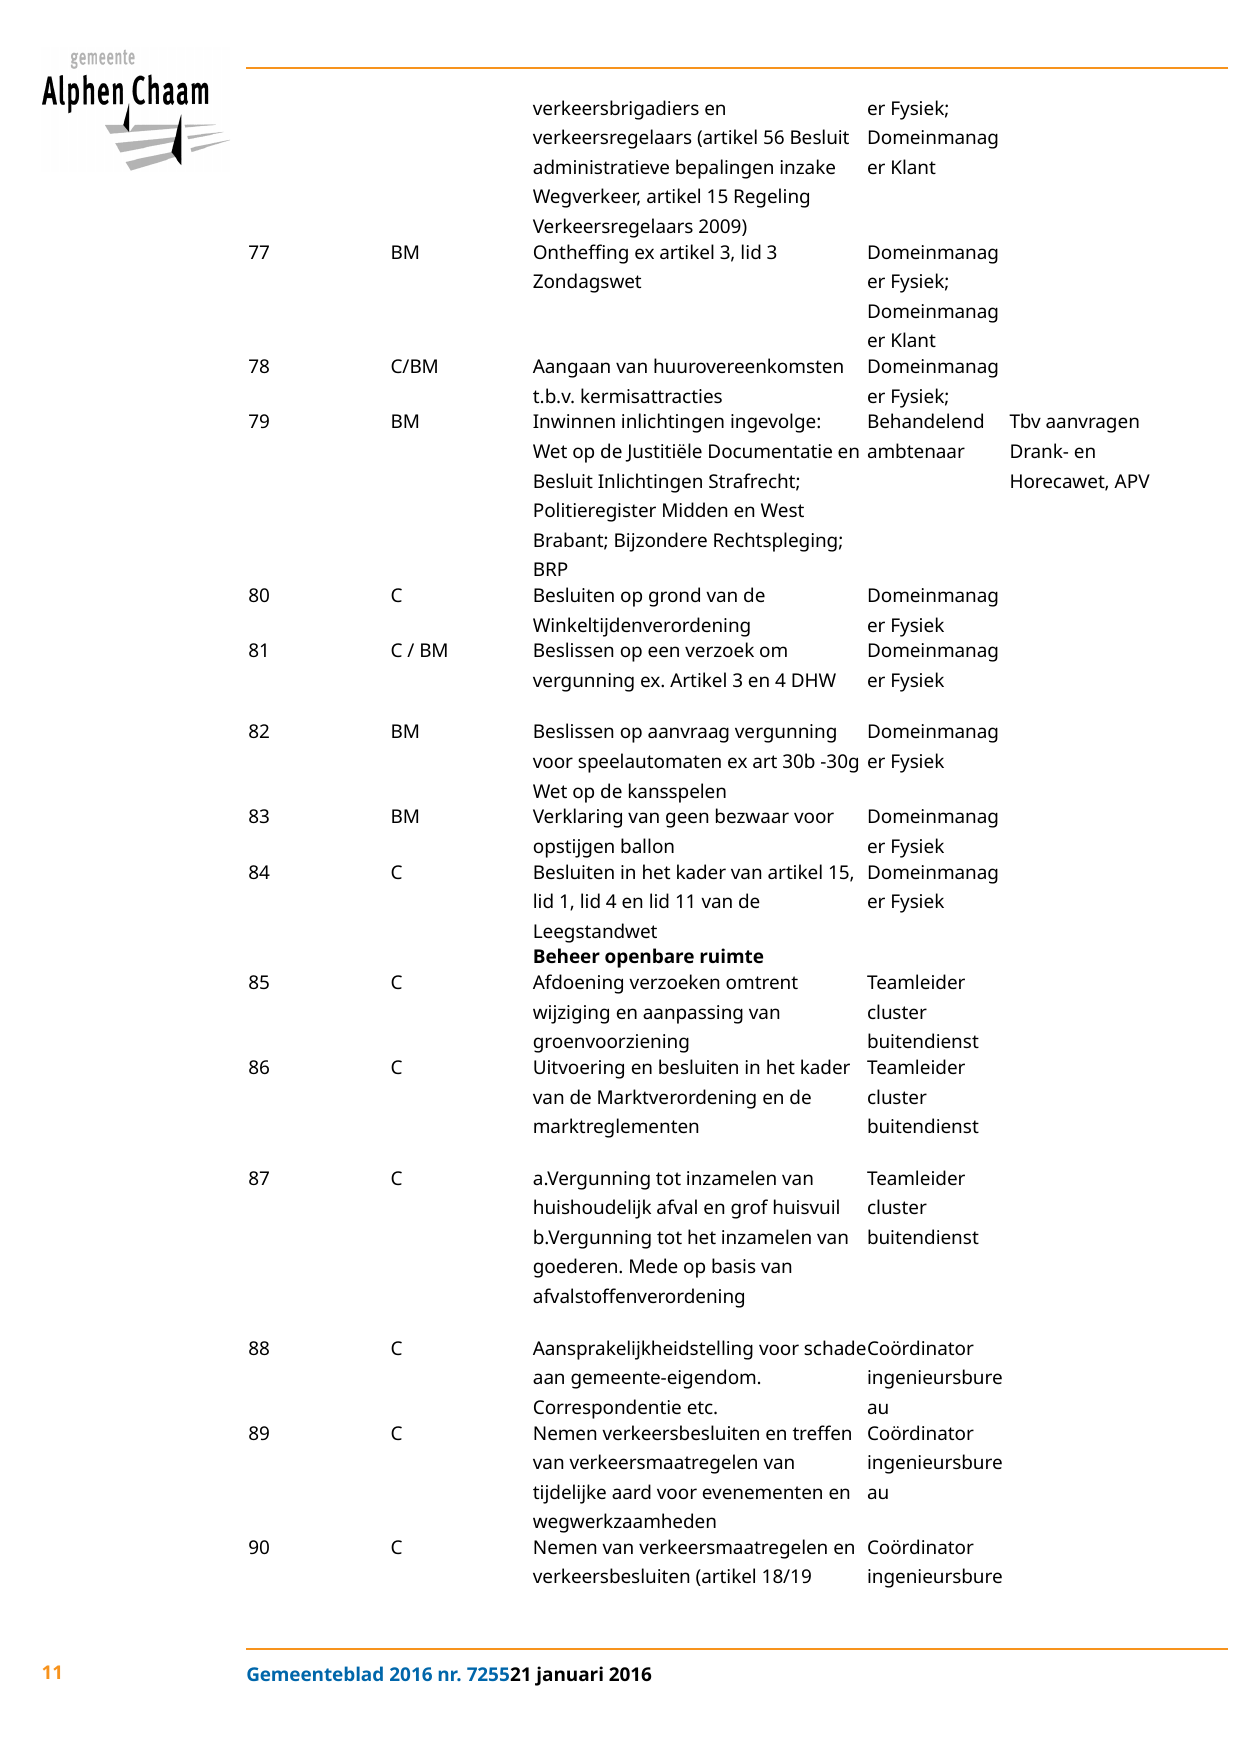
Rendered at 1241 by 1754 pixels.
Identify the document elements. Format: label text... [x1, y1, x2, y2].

table_cell BM [390, 239, 533, 353]
table_cell Besluiten op grond van de Winkeltijdenverordening [533, 582, 867, 638]
table_cell Domeinmanager Fysiek [867, 719, 1009, 803]
table_cell 81 [248, 638, 390, 693]
table_cell [1009, 693, 1152, 719]
table_cell [1009, 719, 1152, 803]
table_cell [533, 693, 867, 719]
table_cell Behandelend ambtenaar [867, 409, 1009, 582]
table_cell 88 [248, 1335, 390, 1420]
table_cell [1009, 638, 1152, 693]
table_cell [867, 693, 1009, 719]
table_cell Teamleider cluster buitendienst [867, 970, 1009, 1054]
table_cell Coördinator ingenieursbure [867, 1534, 1009, 1589]
table_cell 90 [248, 1534, 390, 1589]
table_cell [390, 1309, 533, 1335]
table_cell Beheer openbare ruimte [533, 944, 867, 969]
table_cell [390, 95, 533, 239]
table_cell 89 [248, 1420, 390, 1534]
table_cell [1009, 1165, 1152, 1309]
table_cell [867, 1139, 1009, 1165]
table_cell Tbv aanvragen Drank- en Horecawet, APV [1009, 409, 1152, 582]
table_cell [390, 1139, 533, 1165]
table_cell [248, 95, 390, 239]
table_cell Domeinmanager Fysiek [867, 804, 1009, 859]
table_cell Teamleider cluster buitendienst [867, 1054, 1009, 1139]
table_cell [1009, 95, 1152, 239]
table_cell 86 [248, 1054, 390, 1139]
table_cell [248, 944, 390, 969]
table_cell [1009, 1420, 1152, 1534]
table_cell Domeinmanager Fysiek; [867, 353, 1009, 409]
table_cell [1009, 1054, 1152, 1139]
table_cell [1009, 239, 1152, 353]
table_cell [1009, 1139, 1152, 1165]
table_cell C [390, 970, 533, 1054]
table_cell C [390, 1335, 533, 1420]
table_cell Verklaring van geen bezwaar voor opstijgen ballon [533, 804, 867, 859]
table_cell C/BM [390, 353, 533, 409]
table_cell Aangaan van huurovereenkomsten t.b.v. kermisattracties [533, 353, 867, 409]
table_cell [867, 1309, 1009, 1335]
table_cell 83 [248, 804, 390, 859]
table_cell [1009, 944, 1152, 969]
table_cell [533, 1309, 867, 1335]
table_cell 82 [248, 719, 390, 803]
table_cell Aansprakelijkheidstelling voor schade aan gemeente-eigendom. Correspondentie etc. [533, 1335, 867, 1420]
table_cell Nemen van verkeersmaatregelen en verkeersbesluiten (artikel 18/19 [533, 1534, 867, 1589]
table_cell Domeinmanager Fysiek [867, 582, 1009, 638]
table_cell [1009, 1309, 1152, 1335]
table_cell Afdoening verzoeken omtrent wijziging en aanpassing van groenvoorziening [533, 970, 867, 1054]
table_cell Beslissen op aanvraag vergunning voor speelautomaten ex art 30b -30g Wet op de kansspelen [533, 719, 867, 803]
table_cell [533, 1139, 867, 1165]
table_cell 85 [248, 970, 390, 1054]
table_cell [1009, 582, 1152, 638]
table_cell Uitvoering en besluiten in het kader van de Marktverordening en de marktreglementen [533, 1054, 867, 1139]
table_cell 87 [248, 1165, 390, 1309]
table_cell C [390, 1534, 533, 1589]
table_cell C [390, 1420, 533, 1534]
table_cell Beslissen op een verzoek om vergunning ex. Artikel 3 en 4 DHW [533, 638, 867, 693]
table_cell [867, 944, 1009, 969]
table_cell verkeersbrigadiers en verkeersregelaars (artikel 56 Besluit administratieve bepalingen inzake Wegverkeer, artikel 15 Regeling Verkeersregelaars 2009) [533, 95, 867, 239]
table_cell C [390, 859, 533, 944]
table_cell [1009, 970, 1152, 1054]
table_cell [248, 1139, 390, 1165]
table_cell 77 [248, 239, 390, 353]
table_cell 84 [248, 859, 390, 944]
table_cell [390, 693, 533, 719]
table_cell C [390, 1165, 533, 1309]
table_cell [1009, 859, 1152, 944]
table_cell Coördinator ingenieursbureau [867, 1420, 1009, 1534]
table_cell 80 [248, 582, 390, 638]
table_cell Domeinmanager Fysiek [867, 638, 1009, 693]
table_cell [1009, 353, 1152, 409]
table_cell [1009, 1335, 1152, 1420]
table_cell 79 [248, 409, 390, 582]
table_cell C [390, 1054, 533, 1139]
table_cell Domeinmanager Fysiek; Domeinmanager Klant [867, 239, 1009, 353]
table_cell [390, 944, 533, 969]
table_cell BM [390, 409, 533, 582]
table_cell Coördinator ingenieursbureau [867, 1335, 1009, 1420]
table_cell [1009, 804, 1152, 859]
table_cell Domeinmanager Fysiek [867, 859, 1009, 944]
table_cell a.Vergunning tot inzamelen van huishoudelijk afval en grof huisvuil b.Vergunning tot het inzamelen van goederen. Mede op basis van afvalstoffenverordening [533, 1165, 867, 1309]
table_cell Besluiten in het kader van artikel 15, lid 1, lid 4 en lid 11 van de Leegstandwet [533, 859, 867, 944]
picture [41, 47, 231, 172]
table_cell C / BM [390, 638, 533, 693]
table_cell Ontheffing ex artikel 3, lid 3 Zondagswet [533, 239, 867, 353]
table_cell Teamleider cluster buitendienst [867, 1165, 1009, 1309]
table_cell er Fysiek; Domeinmanager Klant [867, 95, 1009, 239]
table_cell C [390, 582, 533, 638]
table_cell [248, 693, 390, 719]
table_cell [248, 1309, 390, 1335]
table_cell Nemen verkeersbesluiten en treffen van verkeersmaatregelen van tijdelijke aard voor evenementen en wegwerkzaamheden [533, 1420, 867, 1534]
table_cell BM [390, 719, 533, 803]
table_cell 78 [248, 353, 390, 409]
table_cell [1009, 1534, 1152, 1589]
table_cell BM [390, 804, 533, 859]
table_cell Inwinnen inlichtingen ingevolge: Wet op de Justitiële Documentatie en Besluit Inlichtingen Strafrecht; Politieregister Midden en West Brabant; Bijzondere Rechtspleging; BRP [533, 409, 867, 582]
